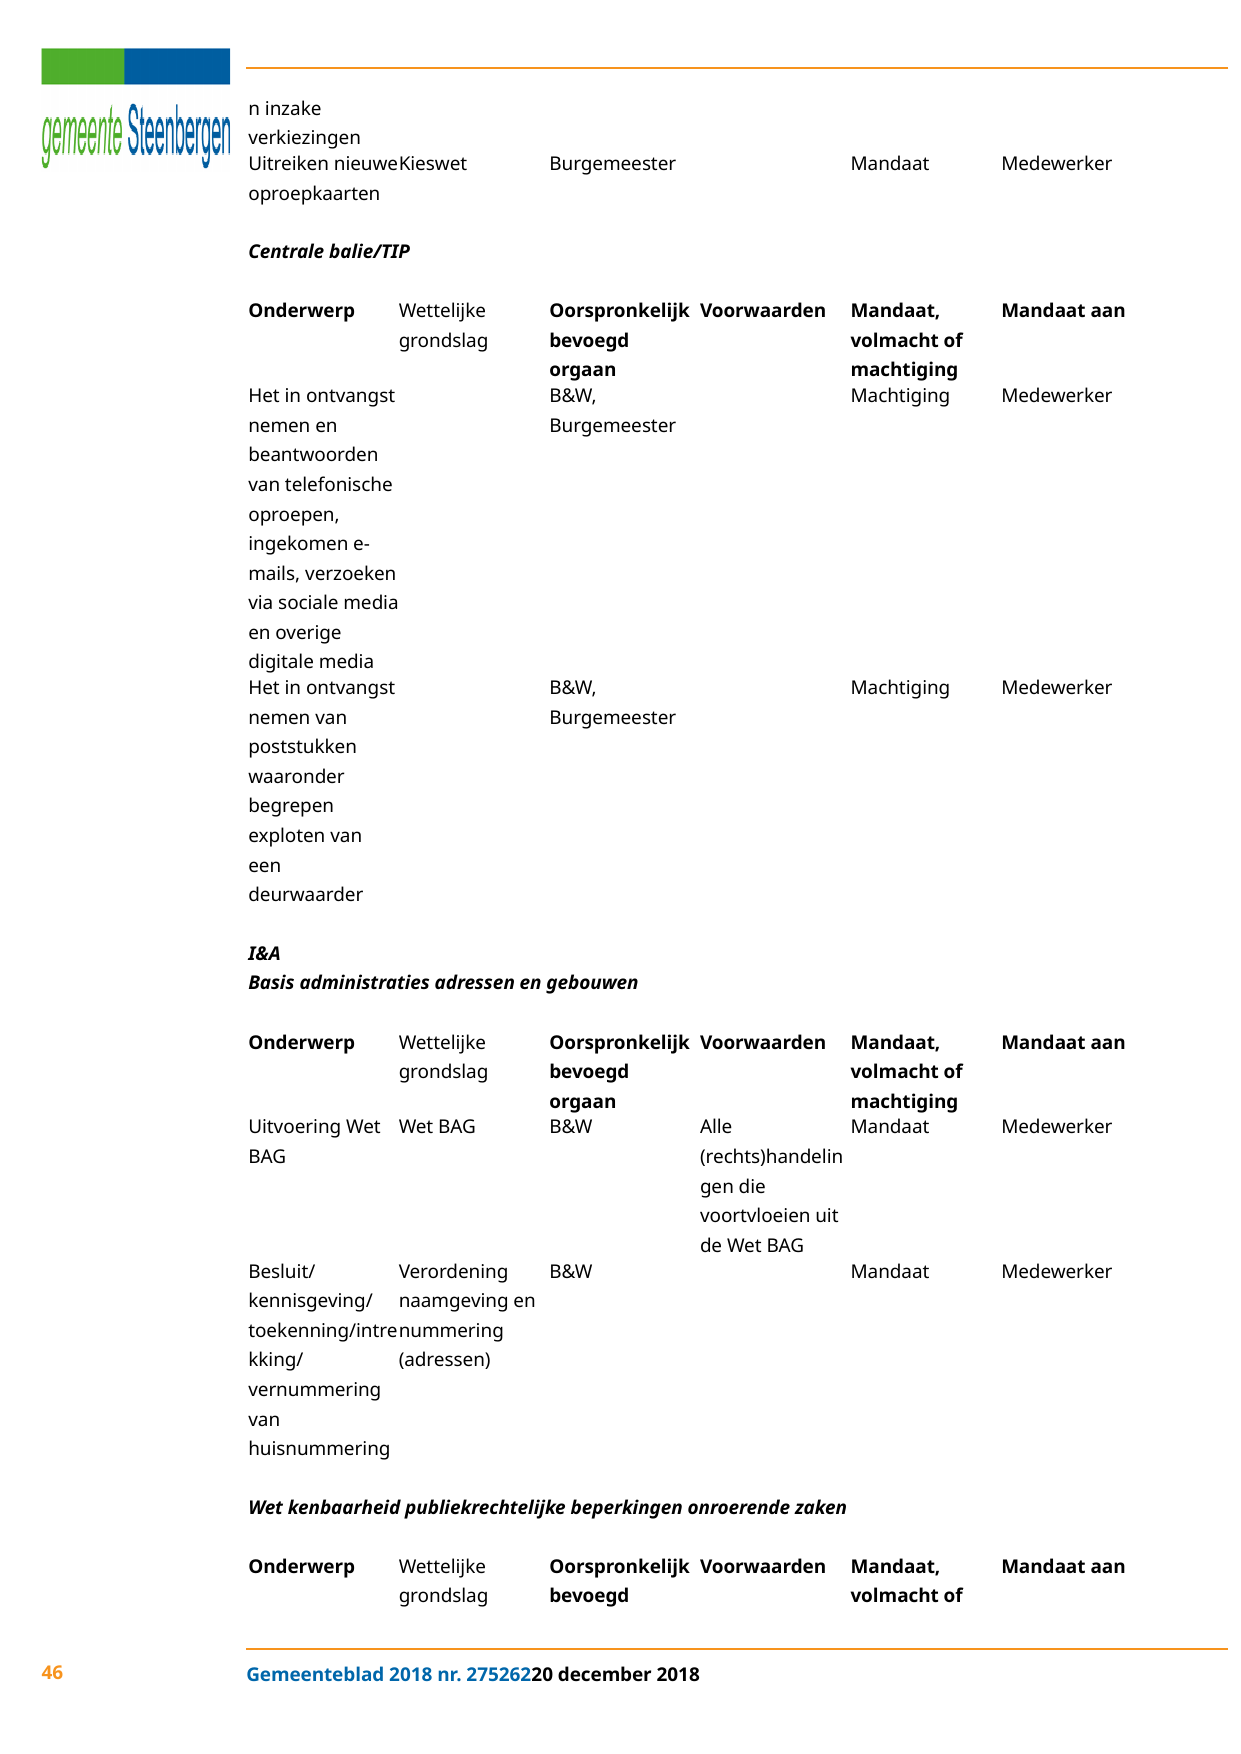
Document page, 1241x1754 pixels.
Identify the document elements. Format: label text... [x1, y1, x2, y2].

table_header Mandaat aan [1001, 1553, 1152, 1608]
table_header Voorwaarden [700, 298, 850, 382]
table_cell Machtiging [850, 674, 1001, 907]
table_cell Verordening naamgeving en nummering (adressen) [399, 1258, 549, 1461]
table_header Mandaat, volmacht of machtiging [850, 1029, 1001, 1114]
table_cell [700, 1258, 850, 1461]
table_cell Medewerker [1001, 150, 1152, 205]
table_cell B&W, Burgemeester [549, 383, 700, 674]
table_cell Mandaat [850, 1114, 1001, 1258]
table_cell [1001, 95, 1152, 150]
table_header Wettelijke grondslag [399, 1029, 549, 1114]
table_cell Medewerker [1001, 383, 1152, 674]
table_cell n inzake verkiezingen [248, 95, 398, 150]
picture [41, 47, 231, 172]
table_cell Uitvoering Wet BAG [248, 1114, 398, 1258]
table_header Voorwaarden [700, 1553, 850, 1608]
text Centrale balie/TIP [248, 238, 1152, 264]
table_cell Alle (rechts)handelingen die voortvloeien uit de Wet BAG [700, 1114, 850, 1258]
table_header Mandaat, volmacht of machtiging [850, 298, 1001, 382]
text Basis administraties adressen en gebouwen [248, 969, 1152, 995]
table_cell Het in ontvangst nemen van poststukken waaronder begrepen exploten van een deurwaarder [248, 674, 398, 907]
table_cell [399, 674, 549, 907]
table_cell [399, 95, 549, 150]
table_cell Burgemeester [549, 150, 700, 205]
table_cell Kieswet [399, 150, 549, 205]
table_cell Mandaat [850, 1258, 1001, 1461]
table_cell Het in ontvangst nemen en beantwoorden van telefonische oproepen, ingekomen e-mails, verzoeken via sociale media en overige digitale media [248, 383, 398, 674]
table_header Wettelijke grondslag [399, 1553, 549, 1608]
table_cell [399, 383, 549, 674]
table_header Onderwerp [248, 1029, 398, 1114]
table_cell Machtiging [850, 383, 1001, 674]
table_cell B&W [549, 1258, 700, 1461]
table_cell Wet BAG [399, 1114, 549, 1258]
table_cell [700, 383, 850, 674]
table_cell [549, 95, 700, 150]
table_cell Besluit/kennisgeving/ toekenning/intrekking/ vernummering van huisnummering [248, 1258, 398, 1461]
table_header Oorspronkelijk bevoegd orgaan [549, 1029, 700, 1114]
table_cell B&W [549, 1114, 700, 1258]
table_cell Medewerker [1001, 1258, 1152, 1461]
table_header Mandaat, volmacht of [850, 1553, 1001, 1608]
table_cell [700, 95, 850, 150]
table_header Oorspronkelijk bevoegd orgaan [549, 298, 700, 382]
table_cell Medewerker [1001, 674, 1152, 907]
table_cell Uitreiken nieuwe oproepkaarten [248, 150, 398, 205]
table_header Wettelijke grondslag [399, 298, 549, 382]
table_cell [700, 674, 850, 907]
table_cell Mandaat [850, 150, 1001, 205]
table_header Onderwerp [248, 298, 398, 382]
table_cell Medewerker [1001, 1114, 1152, 1258]
table_header Voorwaarden [700, 1029, 850, 1114]
table_header Oorspronkelijk bevoegd [549, 1553, 700, 1608]
text Wet kenbaarheid publiekrechtelijke beperkingen onroerende zaken [248, 1494, 1152, 1519]
table_cell [700, 150, 850, 205]
table_cell [850, 95, 1001, 150]
table_cell B&W, Burgemeester [549, 674, 700, 907]
table_header Onderwerp [248, 1553, 398, 1608]
table_header Mandaat aan [1001, 298, 1152, 382]
text I&A [248, 940, 1152, 966]
table_header Mandaat aan [1001, 1029, 1152, 1114]
